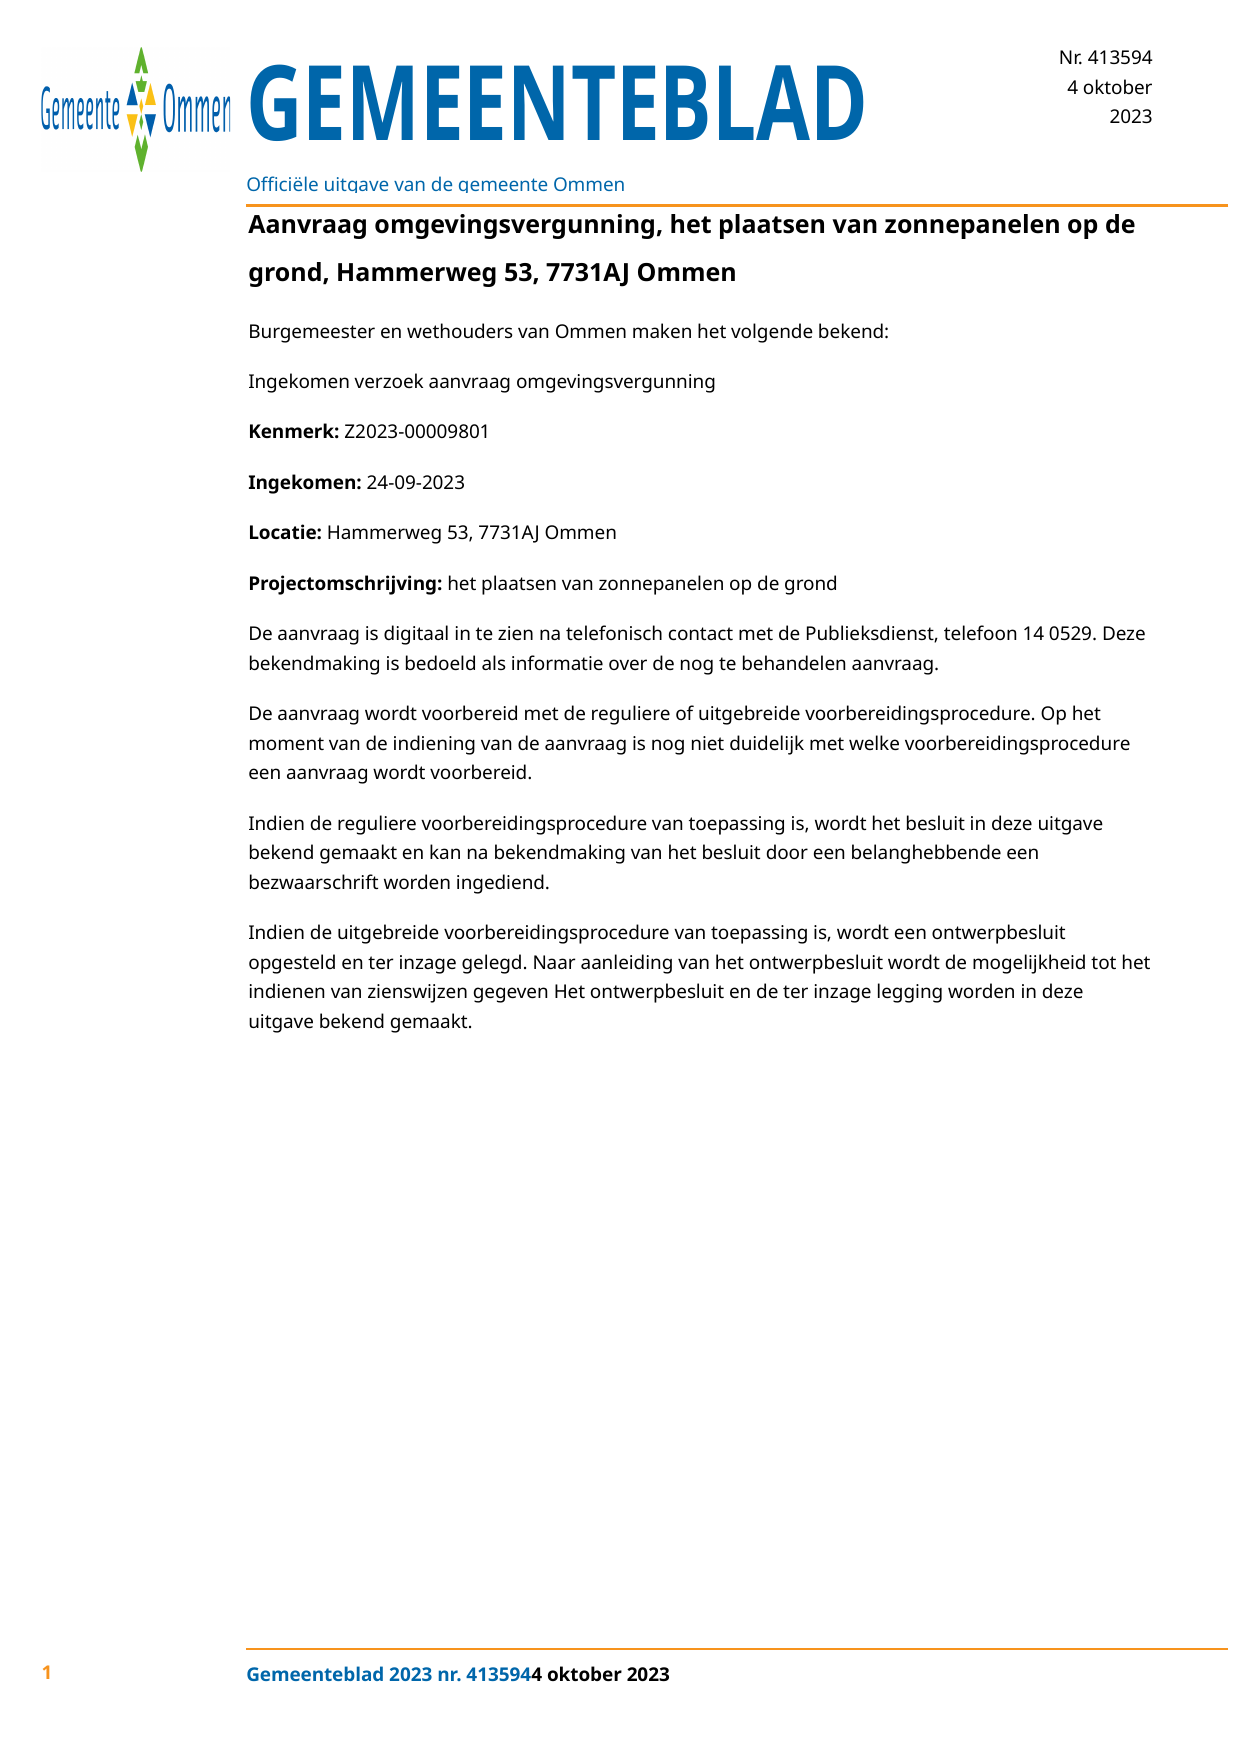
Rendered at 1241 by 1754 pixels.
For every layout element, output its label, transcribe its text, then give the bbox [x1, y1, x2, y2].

text De aanvraag is digitaal in te zien na telefonisch contact met de Publieksdienst, telefoon 14 0529. Deze bekendmaking is bedoeld als informatie over de nog te behandelen aanvraag. [248, 620, 1152, 676]
text Locatie: Hammerweg 53, 7731AJ Ommen [248, 519, 1152, 545]
text De aanvraag wordt voorbereid met de reguliere of uitgebreide voorbereidingsprocedure. Op het moment van de indiening van de aanvraag is nog niet duidelijk met welke voorbereidingsprocedure een aanvraag wordt voorbereid. [248, 700, 1152, 785]
text Kenmerk: Z2023-00009801 [248, 419, 1152, 444]
text Indien de uitgebreide voorbereidingsprocedure van toepassing is, wordt een ontwerpbesluit opgesteld en ter inzage gelegd. Naar aanleiding van het ontwerpbesluit wordt de mogelijkheid tot het indienen van zienswijzen gegeven Het ontwerpbesluit en de ter inzage legging worden in deze uitgave bekend gemaakt. [248, 919, 1152, 1034]
text Ingekomen: 24-09-2023 [248, 469, 1152, 495]
picture [41, 47, 231, 172]
text Ingekomen verzoek aanvraag omgevingsvergunning [248, 368, 1152, 394]
text Aanvraag omgevingsvergunning, het plaatsen van zonnepanelen op de grond, Hammerweg 53, 7731AJ Ommen [248, 207, 1152, 288]
text Projectomschrijving: het plaatsen van zonnepanelen op de grond [248, 570, 1152, 596]
text Indien de reguliere voorbereidingsprocedure van toepassing is, wordt het besluit in deze uitgave bekend gemaakt en kan na bekendmaking van het besluit door een belanghebbende een bezwaarschrift worden ingediend. [248, 810, 1152, 895]
text Burgemeester en wethouders van Ommen maken het volgende bekend: [248, 318, 1152, 344]
